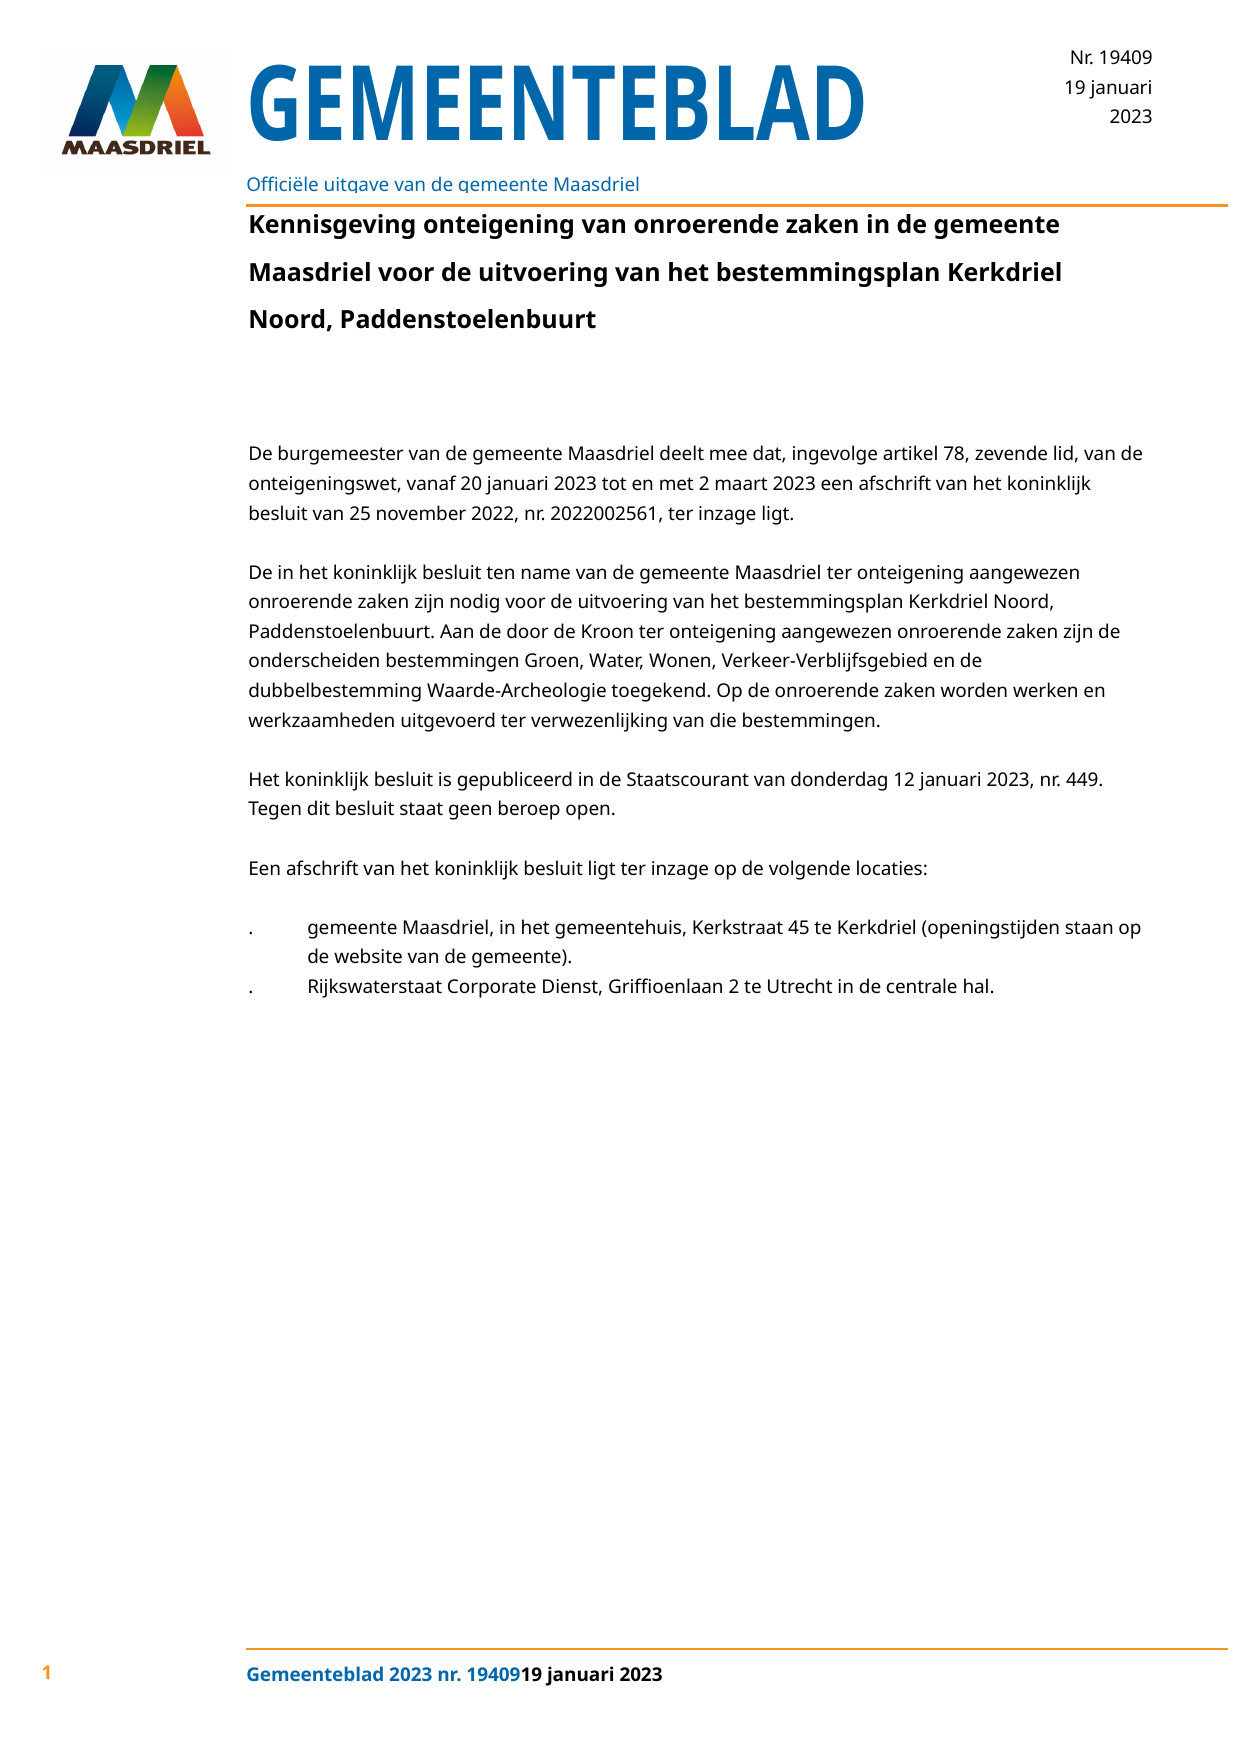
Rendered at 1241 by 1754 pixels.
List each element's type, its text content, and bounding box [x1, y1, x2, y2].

text Tegen dit besluit staat geen beroep open. [248, 796, 1152, 821]
text Een afschrift van het koninklijk besluit ligt ter inzage op de volgende locaties: [248, 855, 1152, 880]
picture [41, 47, 231, 172]
text De in het koninklijk besluit ten name van de gemeente Maasdriel ter onteigening aangewezen onroerende zaken zijn nodig voor de uitvoering van het bestemmingsplan Kerkdriel Noord, Paddenstoelenbuurt. Aan de door de Kroon ter onteigening aangewezen onroerende zaken zijn de onderscheiden bestemmingen Groen, Water, Wonen, Verkeer-Verblijfsgebied en de dubbelbestemming Waarde-Archeologie toegekend. Op de onroerende zaken worden werken en werkzaamheden uitgevoerd ter verwezenlijking van die bestemmingen. [248, 559, 1152, 732]
text Kennisgeving onteigening van onroerende zaken in de gemeente Maasdriel voor de uitvoering van het bestemmingsplan Kerkdriel Noord, Paddenstoelenbuurt [248, 207, 1152, 336]
text Het koninklijk besluit is gepubliceerd in de Staatscourant van donderdag 12 januari 2023, nr. 449. [248, 766, 1152, 792]
list Rijkswaterstaat Corporate Dienst, Griffioenlaan 2 te Utrecht in de centrale hal. [248, 973, 1152, 999]
text De burgemeester van de gemeente Maasdriel deelt mee dat, ingevolge artikel 78, zevende lid, van de onteigeningswet, vanaf 20 januari 2023 tot en met 2 maart 2023 een afschrift van het koninklijk besluit van 25 november 2022, nr. 2022002561, ter inzage ligt. [248, 441, 1152, 525]
list gemeente Maasdriel, in het gemeentehuis, Kerkstraat 45 te Kerkdriel (openingstijden staan op de website van de gemeente). [248, 914, 1152, 969]
